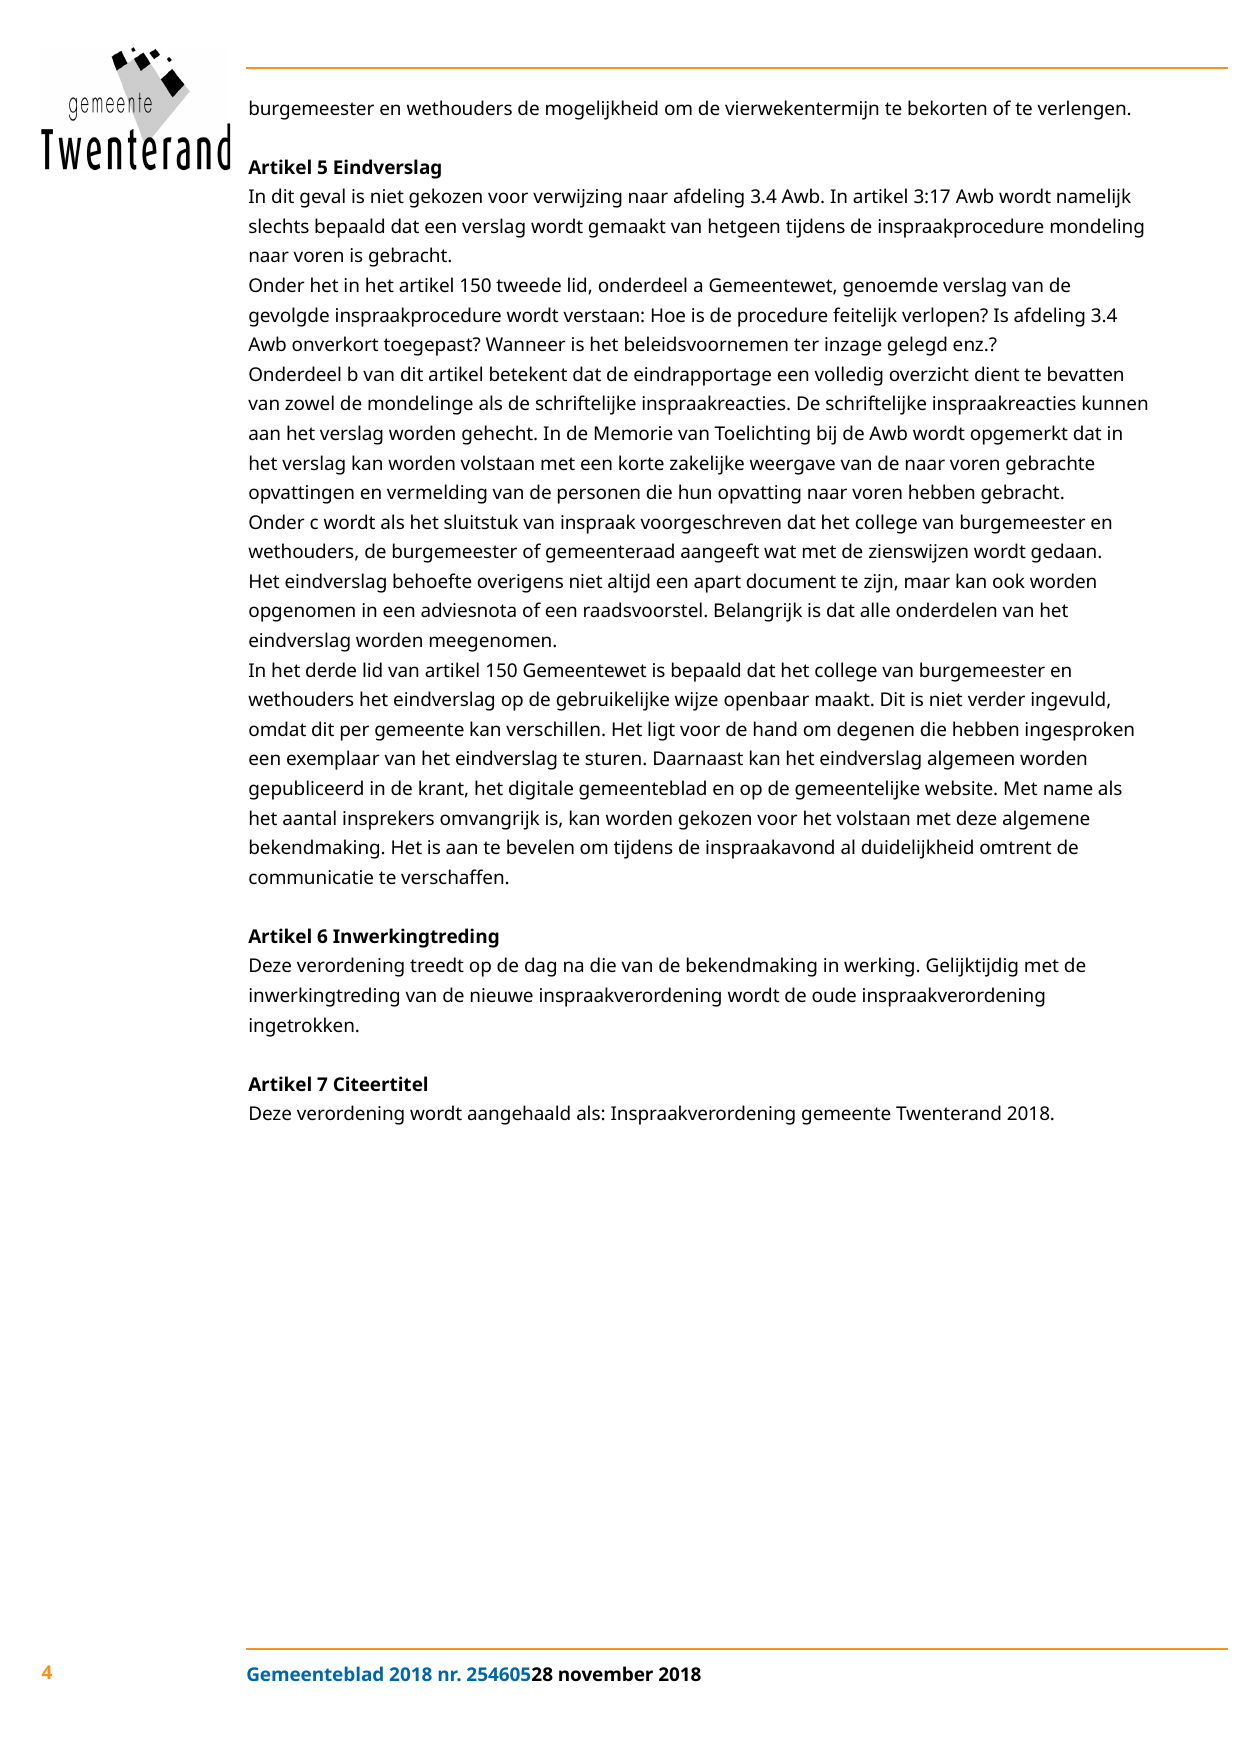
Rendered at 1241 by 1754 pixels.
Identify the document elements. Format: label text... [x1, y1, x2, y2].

text Deze verordening treedt op de dag na die van de bekendmaking in werking. Gelijktijdig met de inwerkingtreding van de nieuwe inspraakverordening wordt de oude inspraakverordening ingetrokken. [248, 953, 1152, 1038]
text Onderdeel b van dit artikel betekent dat de eindrapportage een volledig overzicht dient te bevatten van zowel de mondelinge als de schriftelijke inspraakreacties. De schriftelijke inspraakreacties kunnen aan het verslag worden gehecht. In de Memorie van Toelichting bij de Awb wordt opgemerkt dat in het verslag kan worden volstaan met een korte zakelijke weergave van de naar voren gebrachte opvattingen en vermelding van de personen die hun opvatting naar voren hebben gebracht. [248, 361, 1152, 505]
text burgemeester en wethouders de mogelijkheid om de vierwekentermijn te bekorten of te verlengen. [248, 95, 1152, 121]
text Het eindverslag behoefte overigens niet altijd een apart document te zijn, maar kan ook worden opgenomen in een adviesnota of een raadsvoorstel. Belangrijk is dat alle onderdelen van het eindverslag worden meegenomen. [248, 568, 1152, 653]
text Deze verordening wordt aangehaald als: Inspraakverordening gemeente Twenterand 2018. [248, 1101, 1152, 1126]
text Onder het in het artikel 150 tweede lid, onderdeel a Gemeentewet, genoemde verslag van de gevolgde inspraakprocedure wordt verstaan: Hoe is de procedure feitelijk verlopen? Is afdeling 3.4 Awb onverkort toegepast? Wanneer is het beleidsvoornemen ter inzage gelegd enz.? [248, 272, 1152, 357]
text Artikel 6 Inwerkingtreding [248, 923, 1152, 949]
text Artikel 5 Eindverslag [248, 154, 1152, 180]
text Onder c wordt als het sluitstuk van inspraak voorgeschreven dat het college van burgemeester en wethouders, de burgemeester of gemeenteraad aangeeft wat met de zienswijzen wordt gedaan. [248, 509, 1152, 564]
picture [41, 47, 231, 172]
text In dit geval is niet gekozen voor verwijzing naar afdeling 3.4 Awb. In artikel 3:17 Awb wordt namelijk slechts bepaald dat een verslag wordt gemaakt van hetgeen tijdens de inspraakprocedure mondeling naar voren is gebracht. [248, 183, 1152, 268]
text Artikel 7 Citeertitel [248, 1071, 1152, 1097]
text In het derde lid van artikel 150 Gemeentewet is bepaald dat het college van burgemeester en wethouders het eindverslag op de gebruikelijke wijze openbaar maakt. Dit is niet verder ingevuld, omdat dit per gemeente kan verschillen. Het ligt voor de hand om degenen die hebben ingesproken een exemplaar van het eindverslag te sturen. Daarnaast kan het eindverslag algemeen worden gepubliceerd in de krant, het digitale gemeenteblad en op de gemeentelijke website. Met name als het aantal insprekers omvangrijk is, kan worden gekozen voor het volstaan met deze algemene bekendmaking. Het is aan te bevelen om tijdens de inspraakavond al duidelijkheid omtrent de communicatie te verschaffen. [248, 657, 1152, 890]
